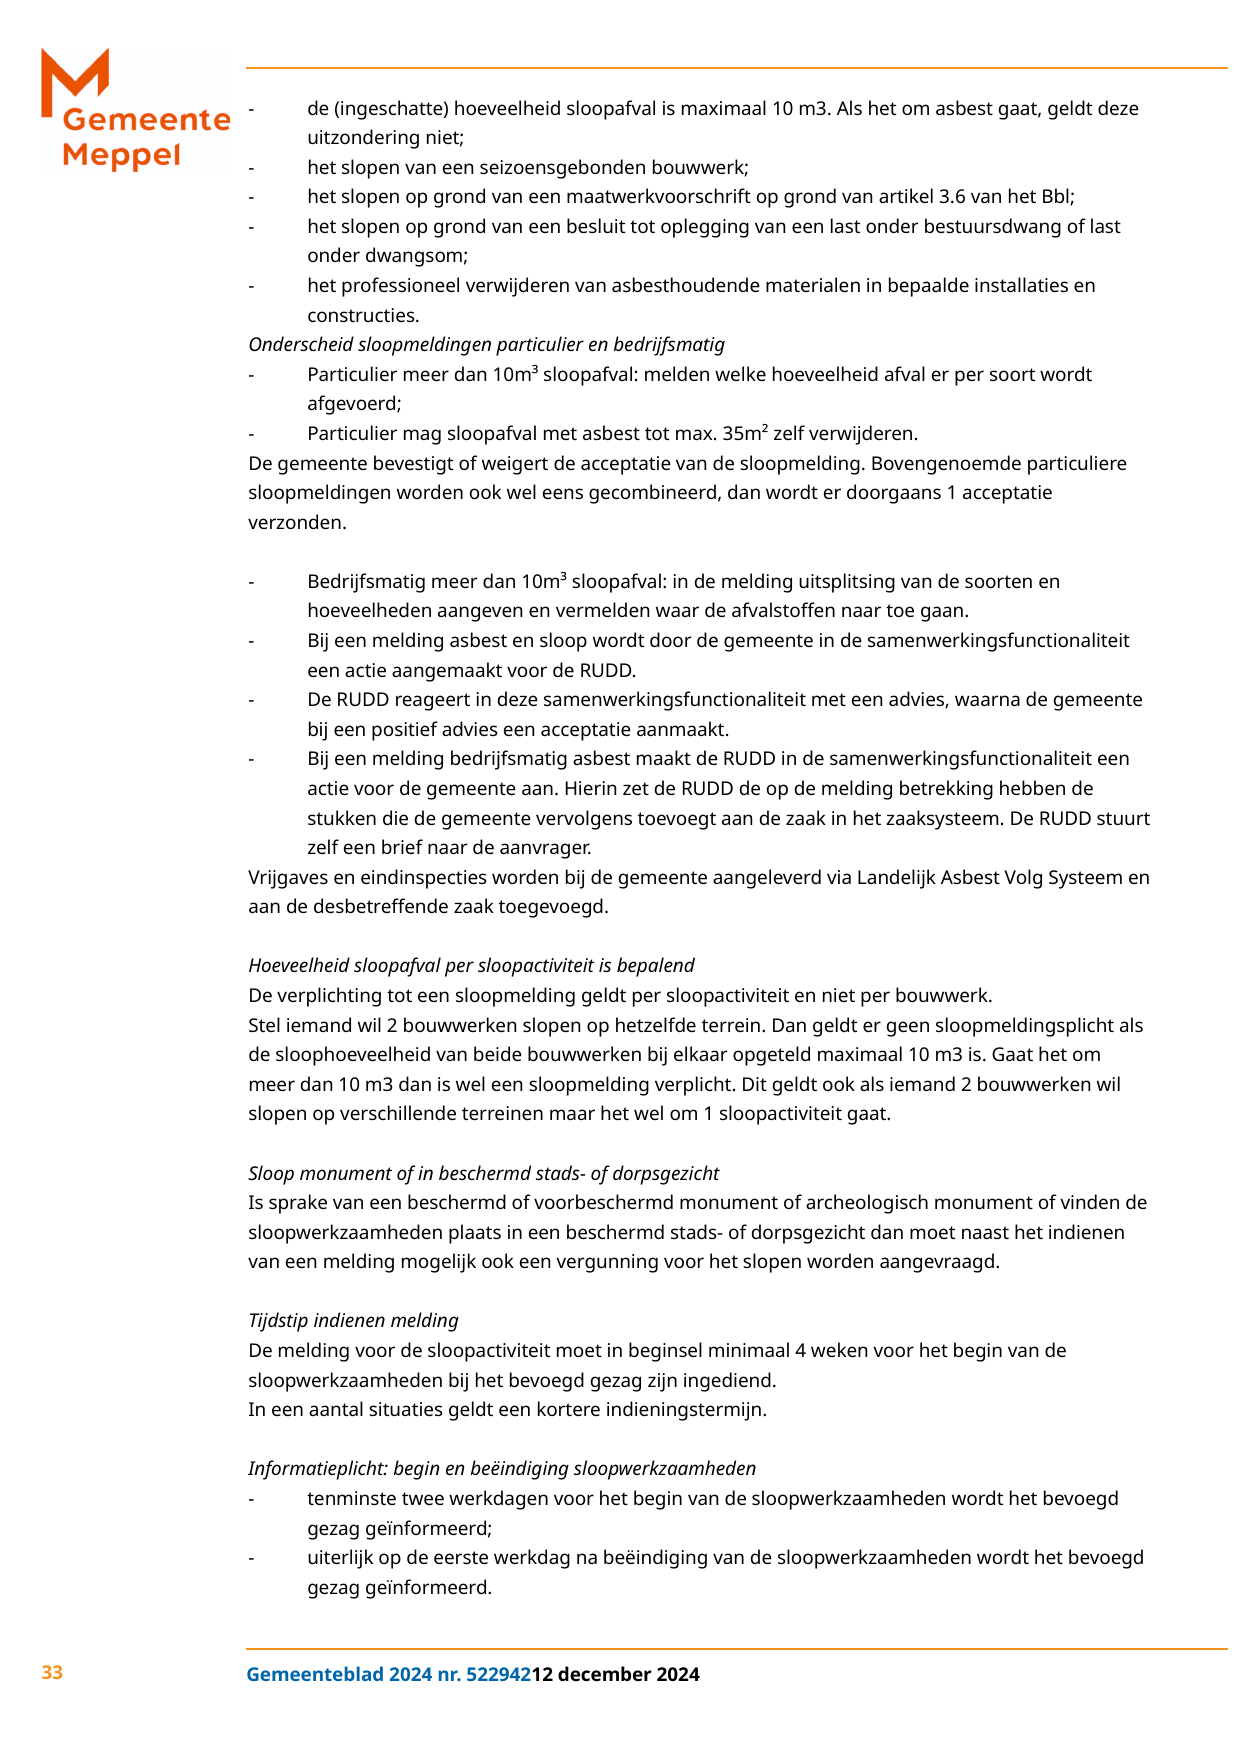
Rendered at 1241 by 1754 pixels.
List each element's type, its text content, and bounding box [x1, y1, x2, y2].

list Particulier meer dan 10m³ sloopafval: melden welke hoeveelheid afval er per soort wordt afgevoerd; [248, 361, 1152, 416]
text Vrijgaves en eindinspecties worden bij de gemeente aangeleverd via Landelijk Asbest Volg Systeem en aan de desbetreffende zaak toegevoegd. [248, 864, 1152, 919]
text Is sprake van een beschermd of voorbeschermd monument of archeologisch monument of vinden de sloopwerkzaamheden plaats in een beschermd stads- of dorpsgezicht dan moet naast het indienen van een melding mogelijk ook een vergunning voor het slopen worden aangevraagd. [248, 1189, 1152, 1274]
list het slopen van een seizoensgebonden bouwwerk; [248, 154, 1152, 180]
text Informatieplicht: begin en beëindiging sloopwerkzaamheden [248, 1456, 1152, 1481]
list Bij een melding bedrijfsmatig asbest maakt de RUDD in de samenwerkingsfunctionaliteit een actie voor de gemeente aan. Hierin zet de RUDD de op de melding betrekking hebben de stukken die de gemeente vervolgens toevoegt aan de zaak in het zaaksysteem. De RUDD stuurt zelf een brief naar de aanvrager. [248, 746, 1152, 860]
text De verplichting tot een sloopmelding geldt per sloopactiviteit en niet per bouwwerk. [248, 982, 1152, 1008]
list tenminste twee werkdagen voor het begin van de sloopwerkzaamheden wordt het bevoegd gezag geïnformeerd; [248, 1485, 1152, 1541]
list het professioneel verwijderen van asbesthoudende materialen in bepaalde installaties en constructies. [248, 272, 1152, 328]
list Bij een melding asbest en sloop wordt door de gemeente in de samenwerkingsfunctionaliteit een actie aangemaakt voor de RUDD. [248, 627, 1152, 683]
list Particulier mag sloopafval met asbest tot max. 35m² zelf verwijderen. [248, 420, 1152, 446]
text In een aantal situaties geldt een kortere indieningstermijn. [248, 1396, 1152, 1422]
text Hoeveelheid sloopafval per sloopactiviteit is bepalend [248, 953, 1152, 978]
text Onderscheid sloopmeldingen particulier en bedrijfsmatig [248, 331, 1152, 357]
text Tijdstip indienen melding [248, 1308, 1152, 1333]
text Stel iemand wil 2 bouwwerken slopen op hetzelfde terrein. Dan geldt er geen sloopmeldingsplicht als de sloophoeveelheid van beide bouwwerken bij elkaar opgeteld maximaal 10 m3 is. Gaat het om meer dan 10 m3 dan is wel een sloopmelding verplicht. Dit geldt ook als iemand 2 bouwwerken wil slopen op verschillende terreinen maar het wel om 1 sloopactiviteit gaat. [248, 1012, 1152, 1126]
text Sloop monument of in beschermd stads- of dorpsgezicht [248, 1160, 1152, 1186]
text De gemeente bevestigt of weigert de acceptatie van de sloopmelding. Bovengenoemde particuliere sloopmeldingen worden ook wel eens gecombineerd, dan wordt er doorgaans 1 acceptatie verzonden. [248, 450, 1152, 535]
text De melding voor de sloopactiviteit moet in beginsel minimaal 4 weken voor het begin van de sloopwerkzaamheden bij het bevoegd gezag zijn ingediend. [248, 1337, 1152, 1393]
picture [41, 47, 231, 172]
list het slopen op grond van een maatwerkvoorschrift op grond van artikel 3.6 van het Bbl; [248, 183, 1152, 209]
list de (ingeschatte) hoeveelheid sloopafval is maximaal 10 m3. Als het om asbest gaat, geldt deze uitzondering niet; [248, 95, 1152, 150]
list het slopen op grond van een besluit tot oplegging van een last onder bestuursdwang of last onder dwangsom; [248, 213, 1152, 268]
list Bedrijfsmatig meer dan 10m³ sloopafval: in de melding uitsplitsing van de soorten en hoeveelheden aangeven en vermelden waar de afvalstoffen naar toe gaan. [248, 568, 1152, 623]
list De RUDD reageert in deze samenwerkingsfunctionaliteit met een advies, waarna de gemeente bij een positief advies een acceptatie aanmaakt. [248, 686, 1152, 742]
list uiterlijk op de eerste werkdag na beëindiging van de sloopwerkzaamheden wordt het bevoegd gezag geïnformeerd. [248, 1544, 1152, 1600]
